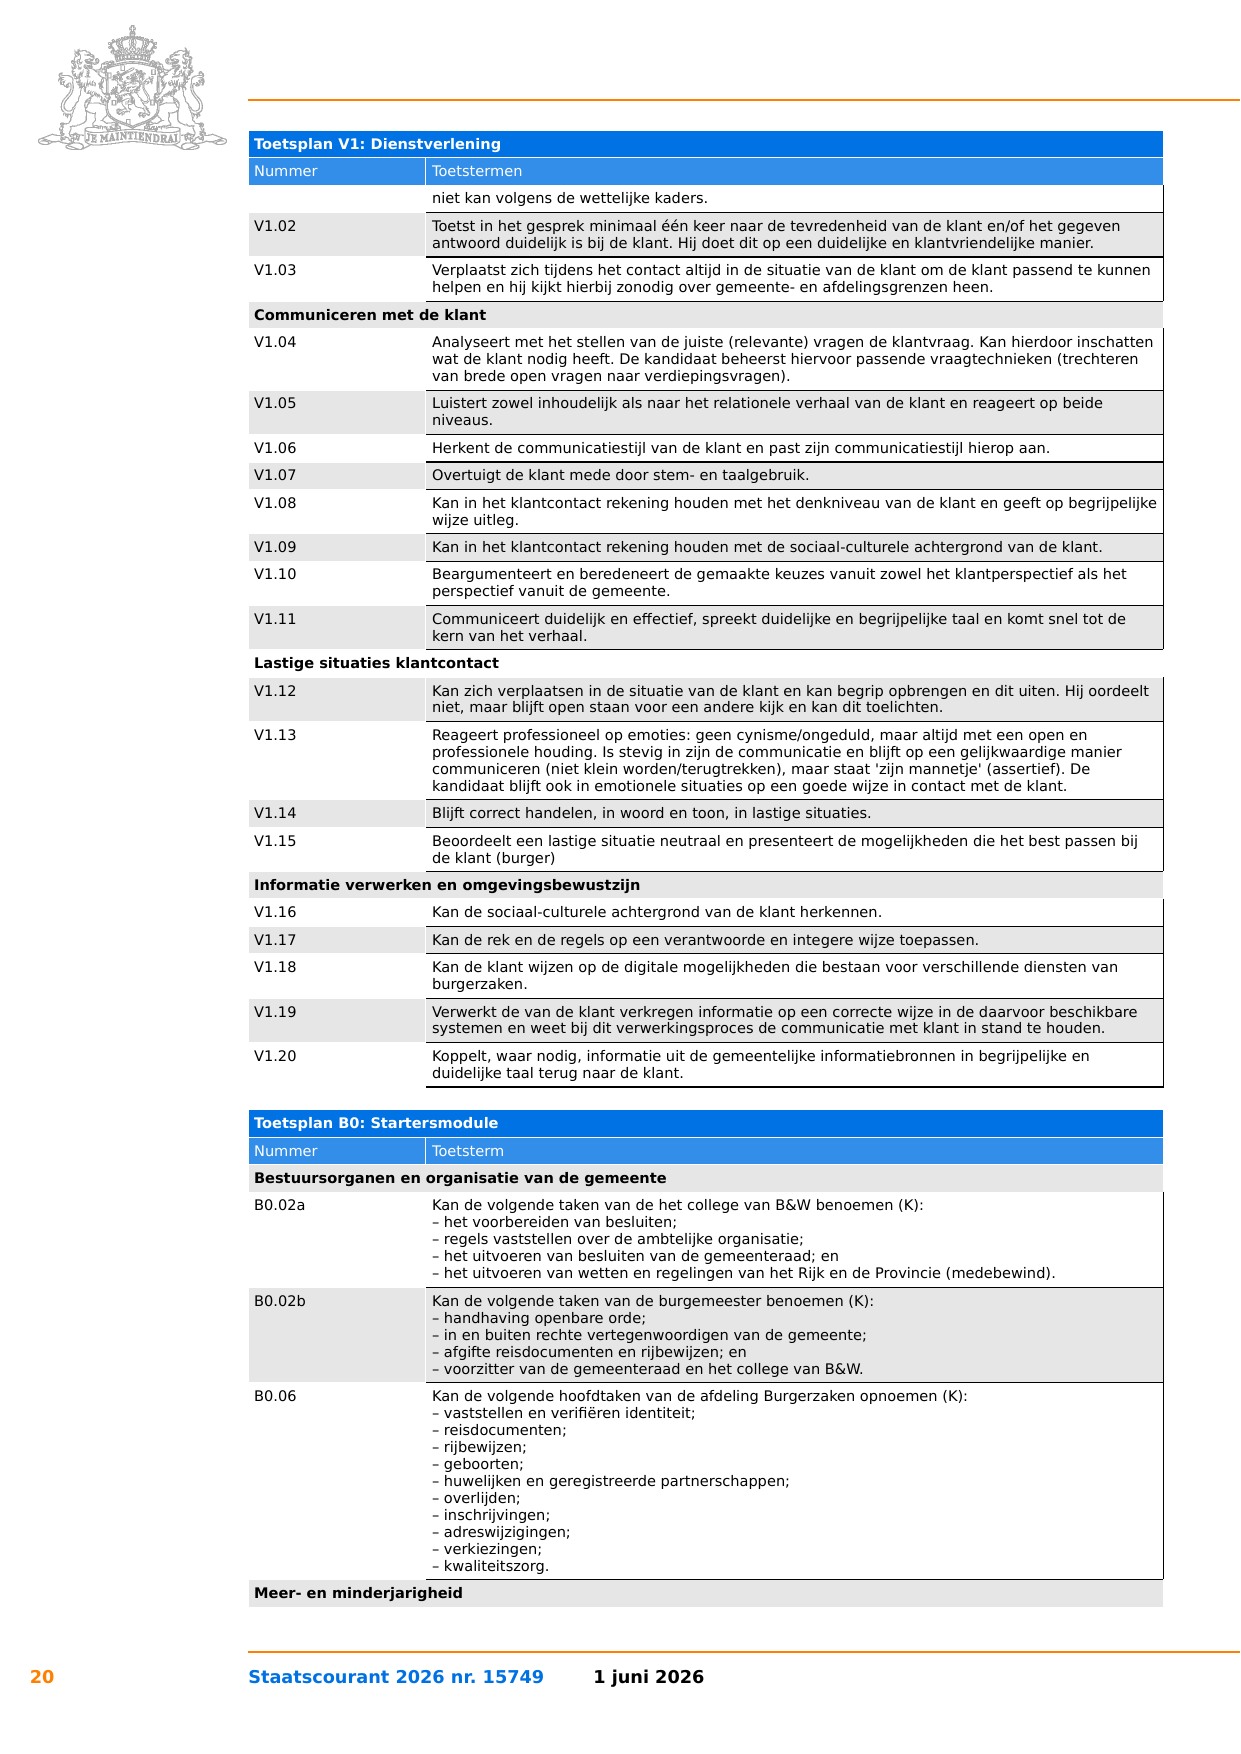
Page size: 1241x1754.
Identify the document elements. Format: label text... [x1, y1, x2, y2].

table_cell B0.02a [249, 1193, 425, 1287]
table_cell V1.10 [249, 562, 425, 605]
picture [38, 25, 227, 150]
table_cell V1.13 [249, 722, 425, 799]
table_cell Kan zich verplaatsen in de situatie van de klant en kan begrip opbrengen en dit uiten. Hij oordeelt niet, maar blijft open staan voor een andere kijk en kan dit toelichten. [426, 678, 1163, 721]
table_cell niet kan volgens de wettelijke kaders. [426, 186, 1163, 212]
table_cell V1.20 [249, 1043, 425, 1086]
table_header Toetsplan B0: Startersmodule [249, 1110, 1163, 1137]
table_cell Koppelt, waar nodig, informatie uit de gemeentelijke informatiebronnen in begrijpelijke en duidelijke taal terug naar de klant. [426, 1043, 1163, 1086]
table_cell Kan de volgende taken van de het college van B&W benoemen (K): – het voorbereiden van besluiten; – regels vaststellen over de ambtelijke organisatie; – het uitvoeren van besluiten van de gemeenteraad; en – het uitvoeren van wetten en regelingen van het Rijk en de Provincie (medebewind). [426, 1193, 1163, 1287]
table_cell Kan de sociaal-culturele achtergrond van de klant herkennen. [426, 900, 1163, 926]
table_cell Toetstermen [426, 158, 1163, 185]
table_cell V1.12 [249, 678, 425, 721]
table_cell Herkent de communicatiestijl van de klant en past zijn communicatiestijl hierop aan. [426, 435, 1163, 461]
table_cell B0.06 [249, 1383, 425, 1579]
table_cell Kan de klant wijzen op de digitale mogelijkheden die bestaan voor verschillende diensten van burgerzaken. [426, 954, 1163, 998]
table_cell Kan de volgende taken van de burgemeester benoemen (K): – handhaving openbare orde; – in en buiten rechte vertegenwoordigen van de gemeente; – afgifte reisdocumenten en rijbewijzen; en – voorzitter van de gemeenteraad en het college van B&W. [426, 1288, 1163, 1382]
table_cell Toetst in het gesprek minimaal één keer naar de tevredenheid van de klant en/of het gegeven antwoord duidelijk is bij de klant. Hij doet dit op een duidelijke en klantvriendelijke manier. [426, 213, 1163, 256]
table_cell V1.09 [249, 534, 425, 561]
table_cell Beargumenteert en beredeneert de gemaakte keuzes vanuit zowel het klantperspectief als het perspectief vanuit de gemeente. [426, 562, 1163, 605]
table_cell Bestuursorganen en organisatie van de gemeente [249, 1165, 1163, 1192]
table_cell Verplaatst zich tijdens het contact altijd in de situatie van de klant om de klant passend te kunnen helpen en hij kijkt hierbij zonodig over gemeente- en afdelingsgrenzen heen. [426, 258, 1163, 301]
table_cell V1.16 [249, 900, 425, 926]
table_cell Overtuigt de klant mede door stem- en taalgebruik. [426, 463, 1163, 489]
table_cell Blijft correct handelen, in woord en toon, in lastige situaties. [426, 800, 1163, 827]
table_cell V1.15 [249, 828, 425, 871]
table_cell V1.14 [249, 800, 425, 827]
table_cell Toetsterm [426, 1138, 1163, 1164]
table_cell V1.06 [249, 435, 425, 461]
table_cell V1.07 [249, 463, 425, 489]
table_cell V1.11 [249, 606, 425, 649]
table_cell Informatie verwerken en omgevingsbewustzijn [249, 872, 1163, 898]
table_cell Verwerkt de van de klant verkregen informatie op een correcte wijze in de daarvoor beschikbare systemen en weet bij dit verwerkingsproces de communicatie met klant in stand te houden. [426, 999, 1163, 1042]
table_cell Beoordeelt een lastige situatie neutraal en presenteert de mogelijkheden die het best passen bij de klant (burger) [426, 828, 1163, 871]
table_cell Communiceert duidelijk en effectief, spreekt duidelijke en begrijpelijke taal en komt snel tot de kern van het verhaal. [426, 606, 1163, 649]
table_cell Reageert professioneel op emoties: geen cynisme/ongeduld, maar altijd met een open en professionele houding. Is stevig in zijn de communicatie en blijft op een gelijkwaardige manier communiceren (niet klein worden/terugtrekken), maar staat 'zijn mannetje' (assertief). De kandidaat blijft ook in emotionele situaties op een goede wijze in contact met de klant. [426, 722, 1163, 799]
table_cell Kan in het klantcontact rekening houden met het denkniveau van de klant en geeft op begrijpelijke wijze uitleg. [426, 490, 1163, 533]
table_cell Analyseert met het stellen van de juiste (relevante) vragen de klantvraag. Kan hierdoor inschatten wat de klant nodig heeft. De kandidaat beheerst hiervoor passende vraagtechnieken (trechteren van brede open vragen naar verdiepingsvragen). [426, 329, 1163, 389]
table_cell Communiceren met de klant [249, 302, 1163, 328]
table_cell Luistert zowel inhoudelijk als naar het relationele verhaal van de klant en reageert op beide niveaus. [426, 391, 1163, 434]
table_cell V1.04 [249, 329, 425, 389]
table_cell Kan in het klantcontact rekening houden met de sociaal-culturele achtergrond van de klant. [426, 534, 1163, 561]
table_header Toetsplan V1: Dienstverlening [249, 131, 1163, 157]
table_cell V1.18 [249, 954, 425, 998]
table_cell V1.03 [249, 258, 425, 301]
table_cell V1.19 [249, 999, 425, 1042]
table_cell V1.17 [249, 927, 425, 953]
table_cell V1.08 [249, 490, 425, 533]
table_cell [249, 186, 425, 212]
table_cell Nummer [249, 1138, 425, 1164]
table_cell Kan de rek en de regels op een verantwoorde en integere wijze toepassen. [426, 927, 1163, 953]
table_cell Kan de volgende hoofdtaken van de afdeling Burgerzaken opnoemen (K): – vaststellen en verifiëren identiteit; – reisdocumenten; – rijbewijzen; – geboorten; – huwelijken en geregistreerde partnerschappen; – overlijden; – inschrijvingen; – adreswijzigingen; – verkiezingen; – kwaliteitszorg. [426, 1383, 1163, 1579]
table_cell Meer- en minderjarigheid [249, 1580, 1163, 1607]
table_cell V1.02 [249, 213, 425, 256]
table_cell B0.02b [249, 1288, 425, 1382]
table_cell V1.05 [249, 391, 425, 434]
table_cell Nummer [249, 158, 425, 185]
table_cell Lastige situaties klantcontact [249, 650, 1163, 677]
